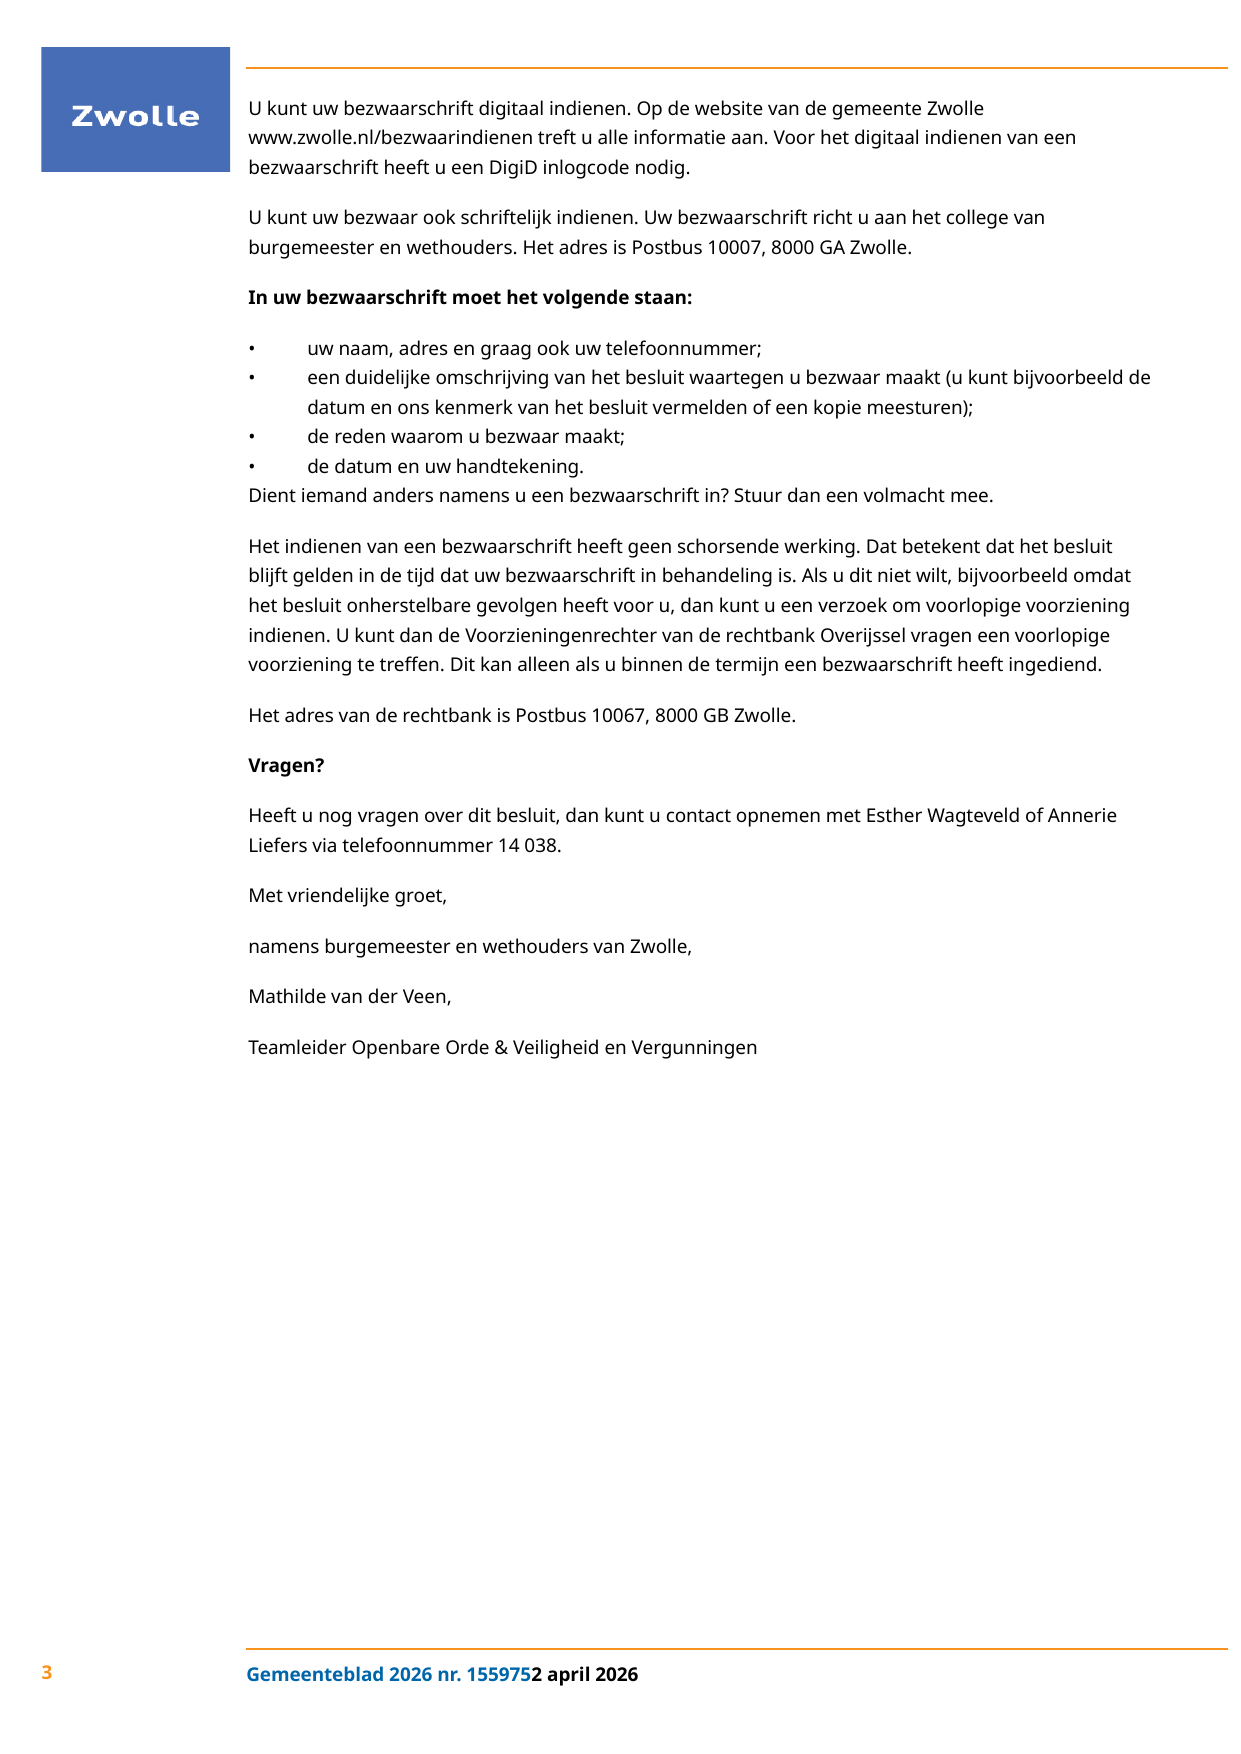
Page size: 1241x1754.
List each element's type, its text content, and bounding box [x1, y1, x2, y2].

text Mathilde van der Veen, [248, 983, 1152, 1009]
list uw naam, adres en graag ook uw telefoonnummer; [248, 335, 1152, 361]
text Het adres van de rechtbank is Postbus 10067, 8000 GB Zwolle. [248, 702, 1152, 728]
text namens burgemeester en wethouders van Zwolle, [248, 933, 1152, 959]
picture [41, 47, 231, 172]
text In uw bezwaarschrift moet het volgende staan: [248, 284, 1152, 310]
text U kunt uw bezwaarschrift digitaal indienen. Op de website van de gemeente Zwolle www.zwolle.nl/bezwaarindienen treft u alle informatie aan. Voor het digitaal indienen van een bezwaarschrift heeft u een DigiD inlogcode nodig. [248, 95, 1152, 180]
text Vragen? [248, 752, 1152, 778]
text Heeft u nog vragen over dit besluit, dan kunt u contact opnemen met Esther Wagteveld of Annerie Liefers via telefoonnummer 14 038. [248, 803, 1152, 858]
list de datum en uw handtekening. [248, 453, 1152, 479]
text Dient iemand anders namens u een bezwaarschrift in? Stuur dan een volmacht mee. [248, 483, 1152, 508]
text Het indienen van een bezwaarschrift heeft geen schorsende werking. Dat betekent dat het besluit blijft gelden in de tijd dat uw bezwaarschrift in behandeling is. Als u dit niet wilt, bijvoorbeeld omdat het besluit onherstelbare gevolgen heeft voor u, dan kunt u een verzoek om voorlopige voorziening indienen. U kunt dan de Voorzieningenrechter van de rechtbank Overijssel vragen een voorlopige voorziening te treffen. Dit kan alleen als u binnen de termijn een bezwaarschrift heeft ingediend. [248, 533, 1152, 677]
text U kunt uw bezwaar ook schriftelijk indienen. Uw bezwaarschrift richt u aan het college van burgemeester en wethouders. Het adres is Postbus 10007, 8000 GA Zwolle. [248, 204, 1152, 260]
list de reden waarom u bezwaar maakt; [248, 423, 1152, 449]
list een duidelijke omschrijving van het besluit waartegen u bezwaar maakt (u kunt bijvoorbeeld de datum en ons kenmerk van het besluit vermelden of een kopie meesturen); [248, 364, 1152, 420]
text Teamleider Openbare Orde & Veiligheid en Vergunningen [248, 1034, 1152, 1060]
text Met vriendelijke groet, [248, 883, 1152, 908]
